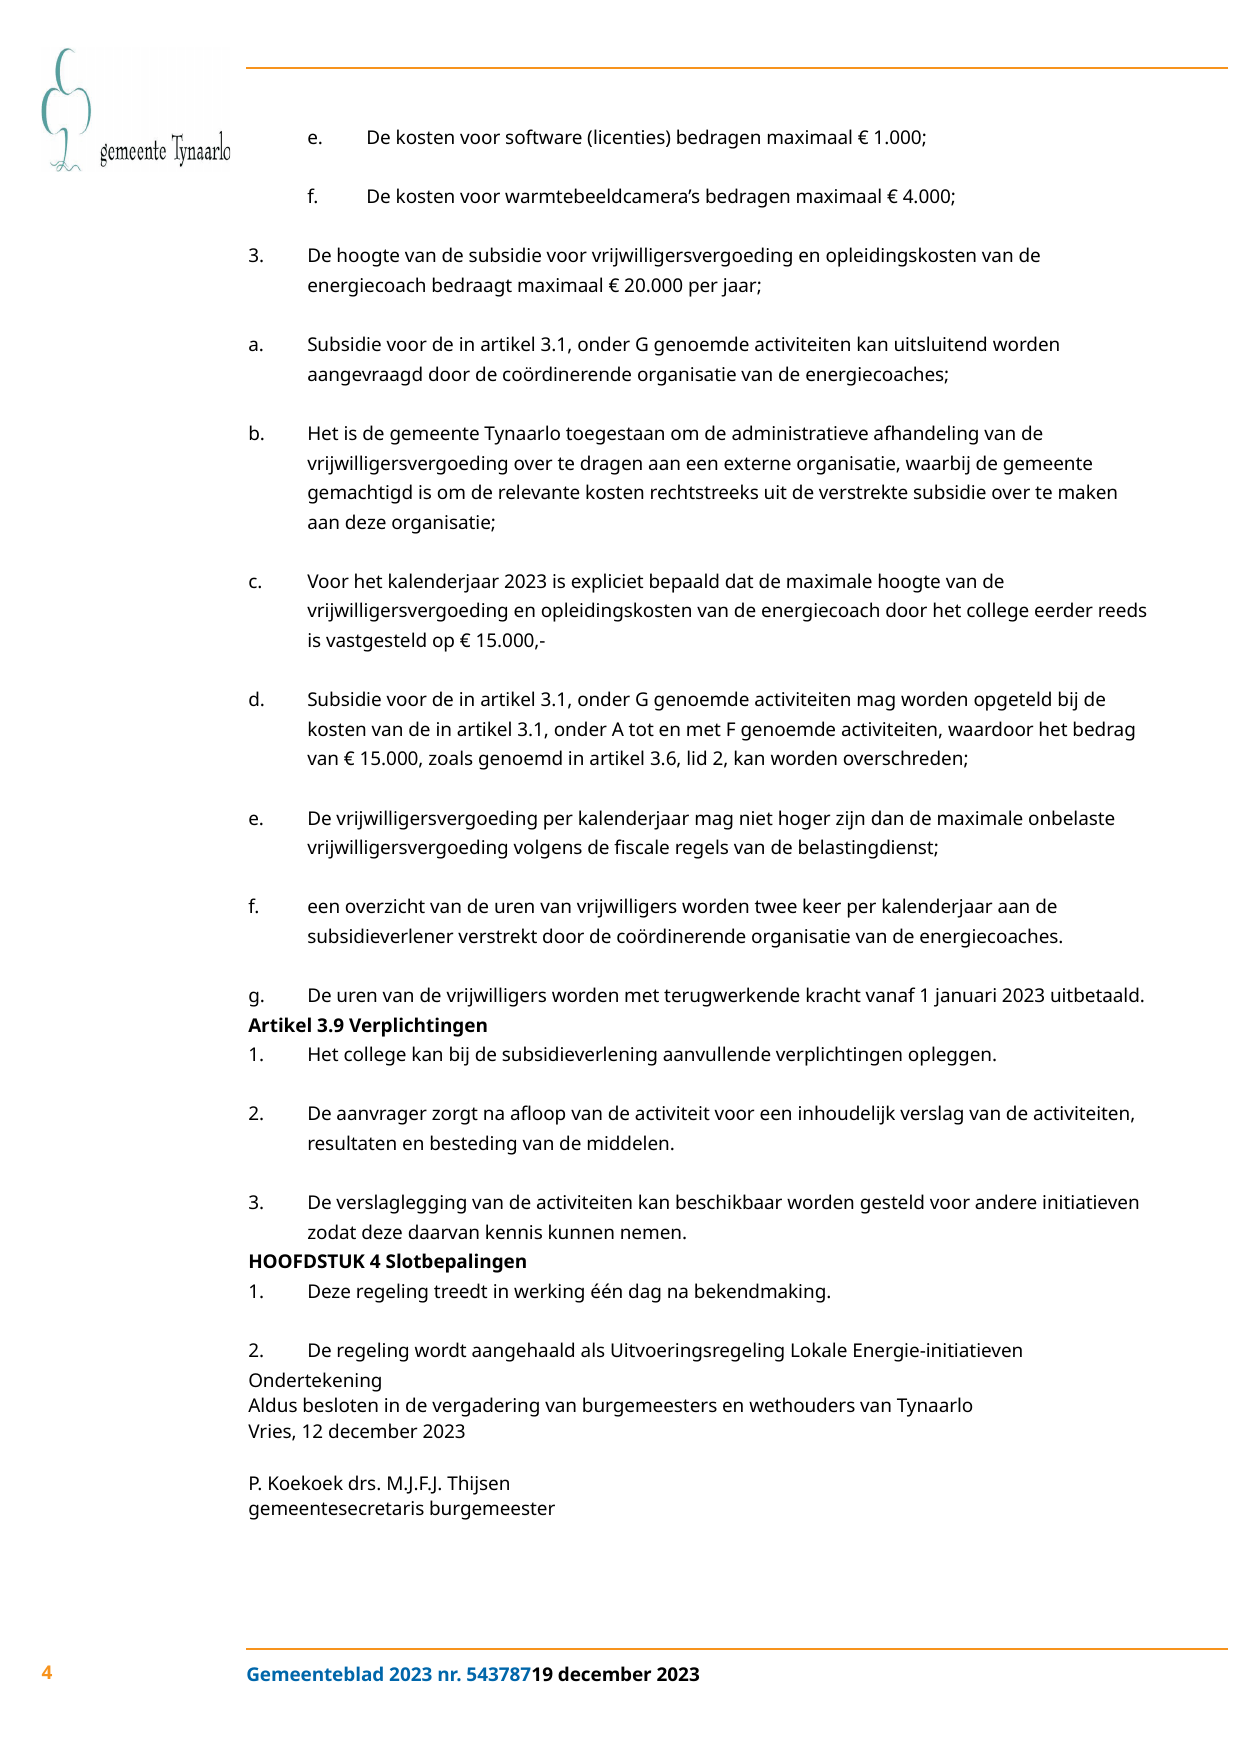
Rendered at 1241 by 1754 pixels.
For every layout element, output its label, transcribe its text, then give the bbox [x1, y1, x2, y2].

list Deze regeling treedt in werking één dag na bekendmaking. [248, 1278, 1152, 1304]
text P. Koekoek drs. M.J.F.J. Thijsen [248, 1470, 1152, 1496]
picture [41, 47, 231, 172]
list De uren van de vrijwilligers worden met terugwerkende kracht vanaf 1 januari 2023 uitbetaald. [248, 982, 1152, 1008]
text Artikel 3.9 Verplichtingen [248, 1012, 1152, 1038]
text Aldus besloten in de vergadering van burgemeesters en wethouders van Tynaarlo [248, 1393, 1152, 1418]
text gemeentesecretaris burgemeester [248, 1496, 1152, 1521]
list De hoogte van de subsidie voor vrijwilligersvergoeding en opleidingskosten van de energiecoach bedraagt maximaal € 20.000 per jaar; [248, 243, 1152, 298]
list een overzicht van de uren van vrijwilligers worden twee keer per kalenderjaar aan de subsidieverlener verstrekt door de coördinerende organisatie van de energiecoaches. [248, 893, 1152, 949]
text Ondertekening [248, 1367, 1152, 1393]
list De regeling wordt aangehaald als Uitvoeringsregeling Lokale Energie-initiatieven [248, 1337, 1152, 1363]
list De kosten voor warmtebeeldcamera’s bedragen maximaal € 4.000; [307, 183, 1152, 209]
list Voor het kalenderjaar 2023 is expliciet bepaald dat de maximale hoogte van de vrijwilligersvergoeding en opleidingskosten van de energiecoach door het college eerder reeds is vastgesteld op € 15.000,- [248, 568, 1152, 653]
text Vries, 12 december 2023 [248, 1418, 1152, 1444]
list Het college kan bij de subsidieverlening aanvullende verplichtingen opleggen. [248, 1041, 1152, 1067]
list De kosten voor software (licenties) bedragen maximaal € 1.000; [307, 124, 1152, 150]
list De aanvrager zorgt na afloop van de activiteit voor een inhoudelijk verslag van de activiteiten, resultaten en besteding van de middelen. [248, 1101, 1152, 1156]
list Het is de gemeente Tynaarlo toegestaan om de administratieve afhandeling van de vrijwilligersvergoeding over te dragen aan een externe organisatie, waarbij de gemeente gemachtigd is om de relevante kosten rechtstreeks uit de verstrekte subsidie over te maken aan deze organisatie; [248, 420, 1152, 535]
list Subsidie voor de in artikel 3.1, onder G genoemde activiteiten mag worden opgeteld bij de kosten van de in artikel 3.1, onder A tot en met F genoemde activiteiten, waardoor het bedrag van € 15.000, zoals genoemd in artikel 3.6, lid 2, kan worden overschreden; [248, 686, 1152, 771]
list De verslaglegging van de activiteiten kan beschikbaar worden gesteld voor andere initiatieven zodat deze daarvan kennis kunnen nemen. [248, 1189, 1152, 1245]
list Subsidie voor de in artikel 3.1, onder G genoemde activiteiten kan uitsluitend worden aangevraagd door de coördinerende organisatie van de energiecoaches; [248, 331, 1152, 387]
list De vrijwilligersvergoeding per kalenderjaar mag niet hoger zijn dan de maximale onbelaste vrijwilligersvergoeding volgens de fiscale regels van de belastingdienst; [248, 805, 1152, 860]
text HOOFDSTUK 4 Slotbepalingen [248, 1248, 1152, 1274]
